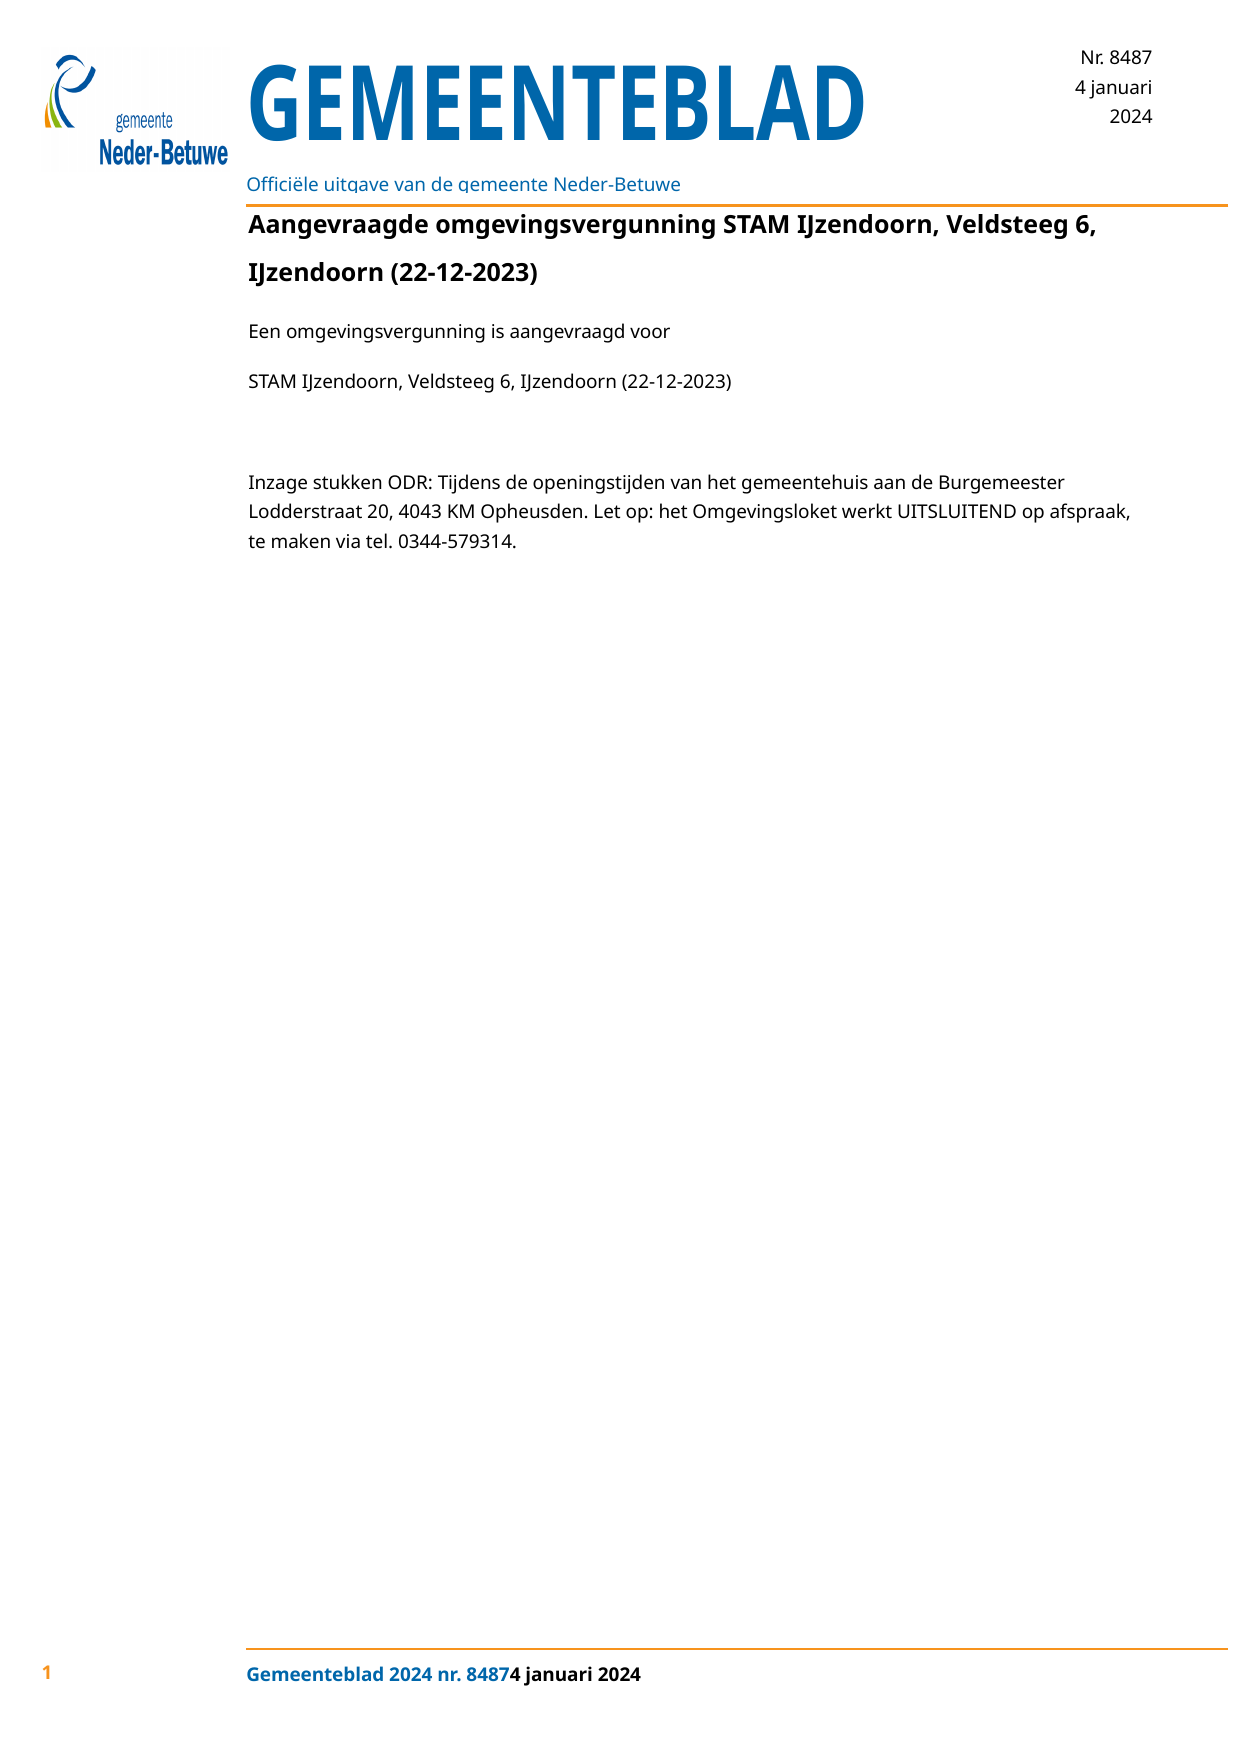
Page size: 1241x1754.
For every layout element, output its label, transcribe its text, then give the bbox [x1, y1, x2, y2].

text Inzage stukken ODR: Tijdens de openingstijden van het gemeentehuis aan de Burgemeester Lodderstraat 20, 4043 KM Opheusden. Let op: het Omgevingsloket werkt UITSLUITEND op afspraak, te maken via tel. 0344-579314. [248, 469, 1152, 554]
text STAM IJzendoorn, Veldsteeg 6, IJzendoorn (22-12-2023) [248, 368, 1152, 394]
picture [41, 47, 231, 172]
text Aangevraagde omgevingsvergunning STAM IJzendoorn, Veldsteeg 6, IJzendoorn (22-12-2023) [248, 207, 1152, 288]
text Een omgevingsvergunning is aangevraagd voor [248, 318, 1152, 344]
